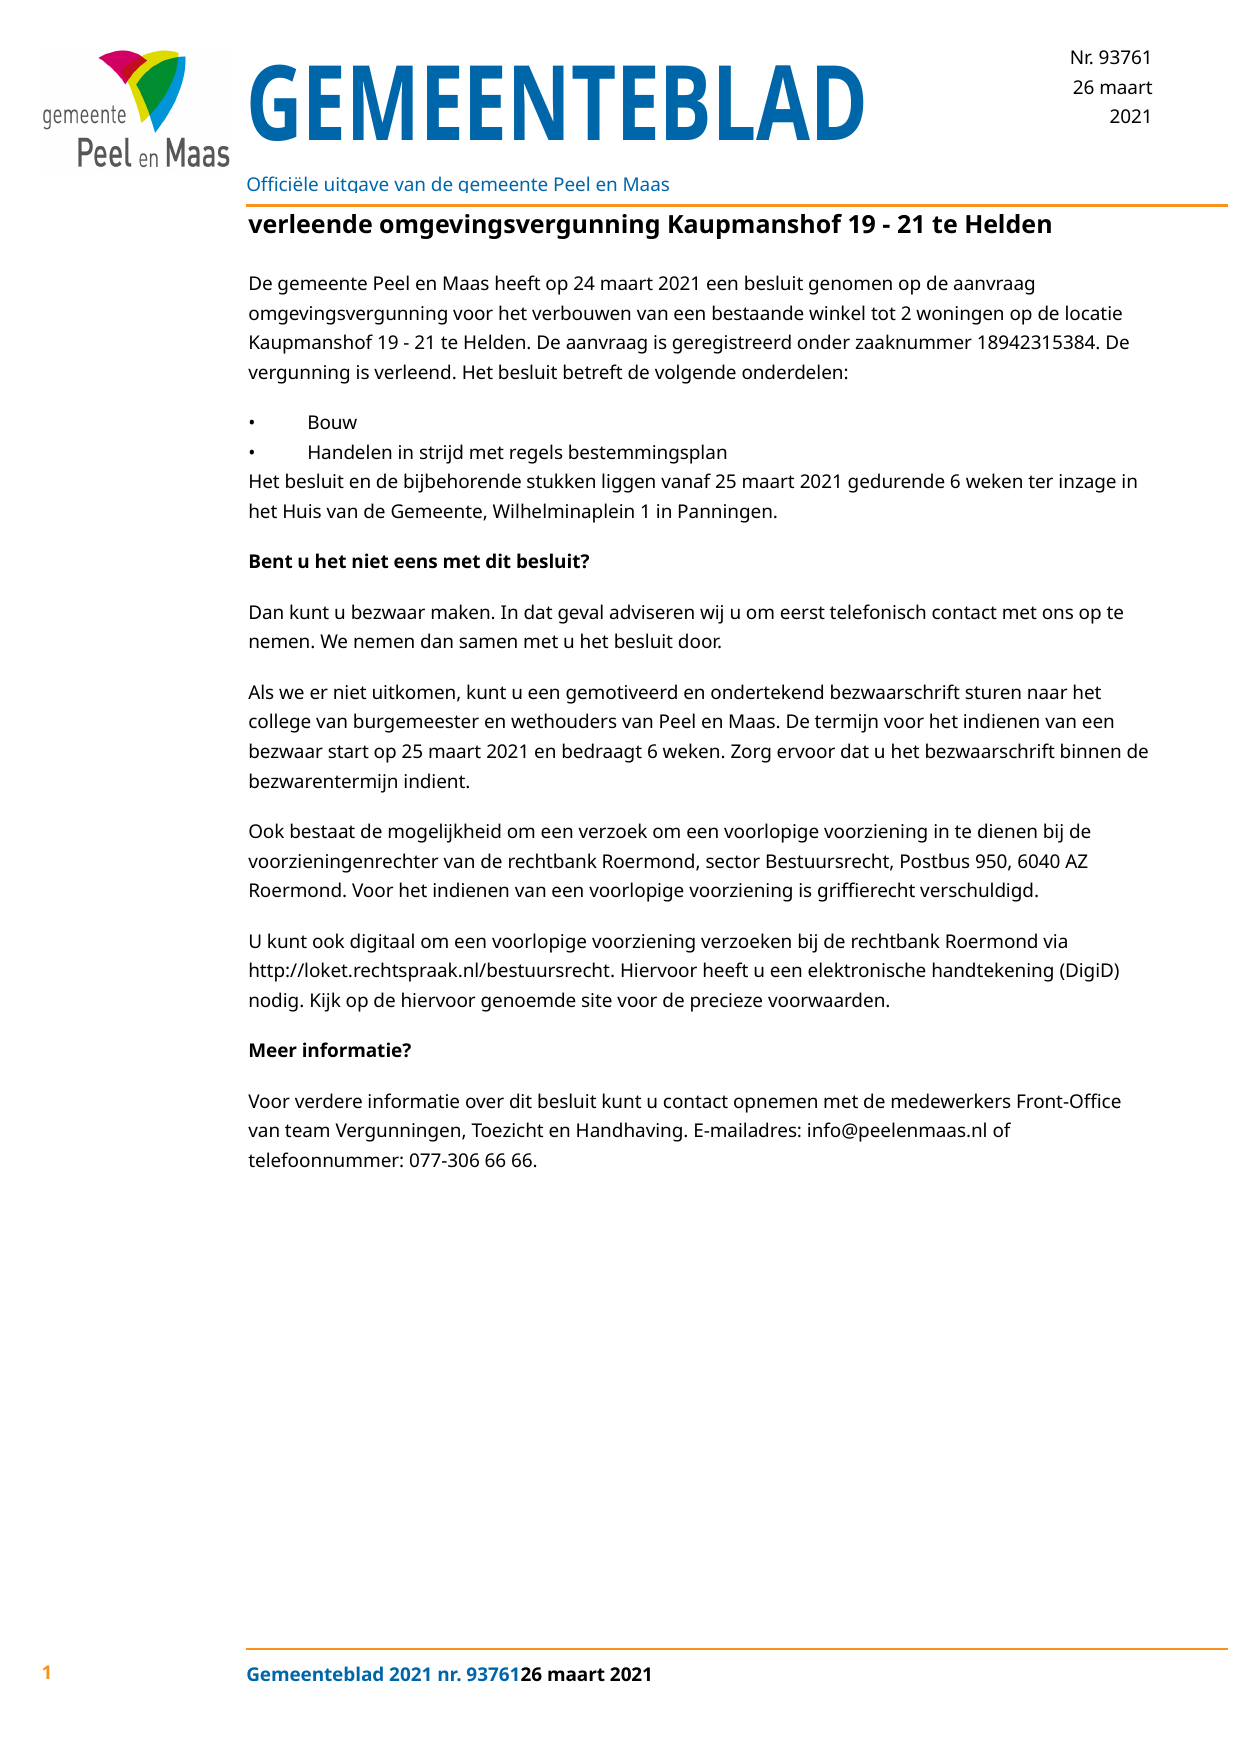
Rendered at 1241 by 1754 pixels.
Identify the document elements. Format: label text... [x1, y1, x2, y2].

text verleende omgevingsvergunning Kaupmanshof 19 - 21 te Helden [248, 207, 1152, 241]
text Meer informatie? [248, 1037, 1152, 1063]
text Voor verdere informatie over dit besluit kunt u contact opnemen met de medewerkers Front-Office van team Vergunningen, Toezicht en Handhaving. E-mailadres: info@peelenmaas.nl of telefoonnummer: 077-306 66 66. [248, 1088, 1152, 1173]
text U kunt ook digitaal om een voorlopige voorziening verzoeken bij de rechtbank Roermond via http://loket.rechtspraak.nl/bestuursrecht. Hiervoor heeft u een elektronische handtekening (DigiD) nodig. Kijk op de hiervoor genoemde site voor de precieze voorwaarden. [248, 928, 1152, 1013]
text De gemeente Peel en Maas heeft op 24 maart 2021 een besluit genomen op de aanvraag omgevingsvergunning voor het verbouwen van een bestaande winkel tot 2 woningen op de locatie Kaupmanshof 19 - 21 te Helden. De aanvraag is geregistreerd onder zaaknummer 18942315384. De vergunning is verleend. Het besluit betreft de volgende onderdelen: [248, 270, 1152, 385]
text Ook bestaat de mogelijkheid om een verzoek om een voorlopige voorziening in te dienen bij de voorzieningenrechter van de rechtbank Roermond, sector Bestuursrecht, Postbus 950, 6040 AZ Roermond. Voor het indienen van een voorlopige voorziening is griffierecht verschuldigd. [248, 818, 1152, 903]
list Bouw [248, 409, 1152, 435]
text Als we er niet uitkomen, kunt u een gemotiveerd en ondertekend bezwaarschrift sturen naar het college van burgemeester en wethouders van Peel en Maas. De termijn voor het indienen van een bezwaar start op 25 maart 2021 en bedraagt 6 weken. Zorg ervoor dat u het bezwaarschrift binnen de bezwarentermijn indient. [248, 679, 1152, 793]
text Bent u het niet eens met dit besluit? [248, 549, 1152, 574]
picture [41, 47, 231, 172]
text Dan kunt u bezwaar maken. In dat geval adviseren wij u om eerst telefonisch contact met ons op te nemen. We nemen dan samen met u het besluit door. [248, 599, 1152, 654]
text Het besluit en de bijbehorende stukken liggen vanaf 25 maart 2021 gedurende 6 weken ter inzage in het Huis van de Gemeente, Wilhelminaplein 1 in Panningen. [248, 469, 1152, 524]
list Handelen in strijd met regels bestemmingsplan [248, 439, 1152, 465]
